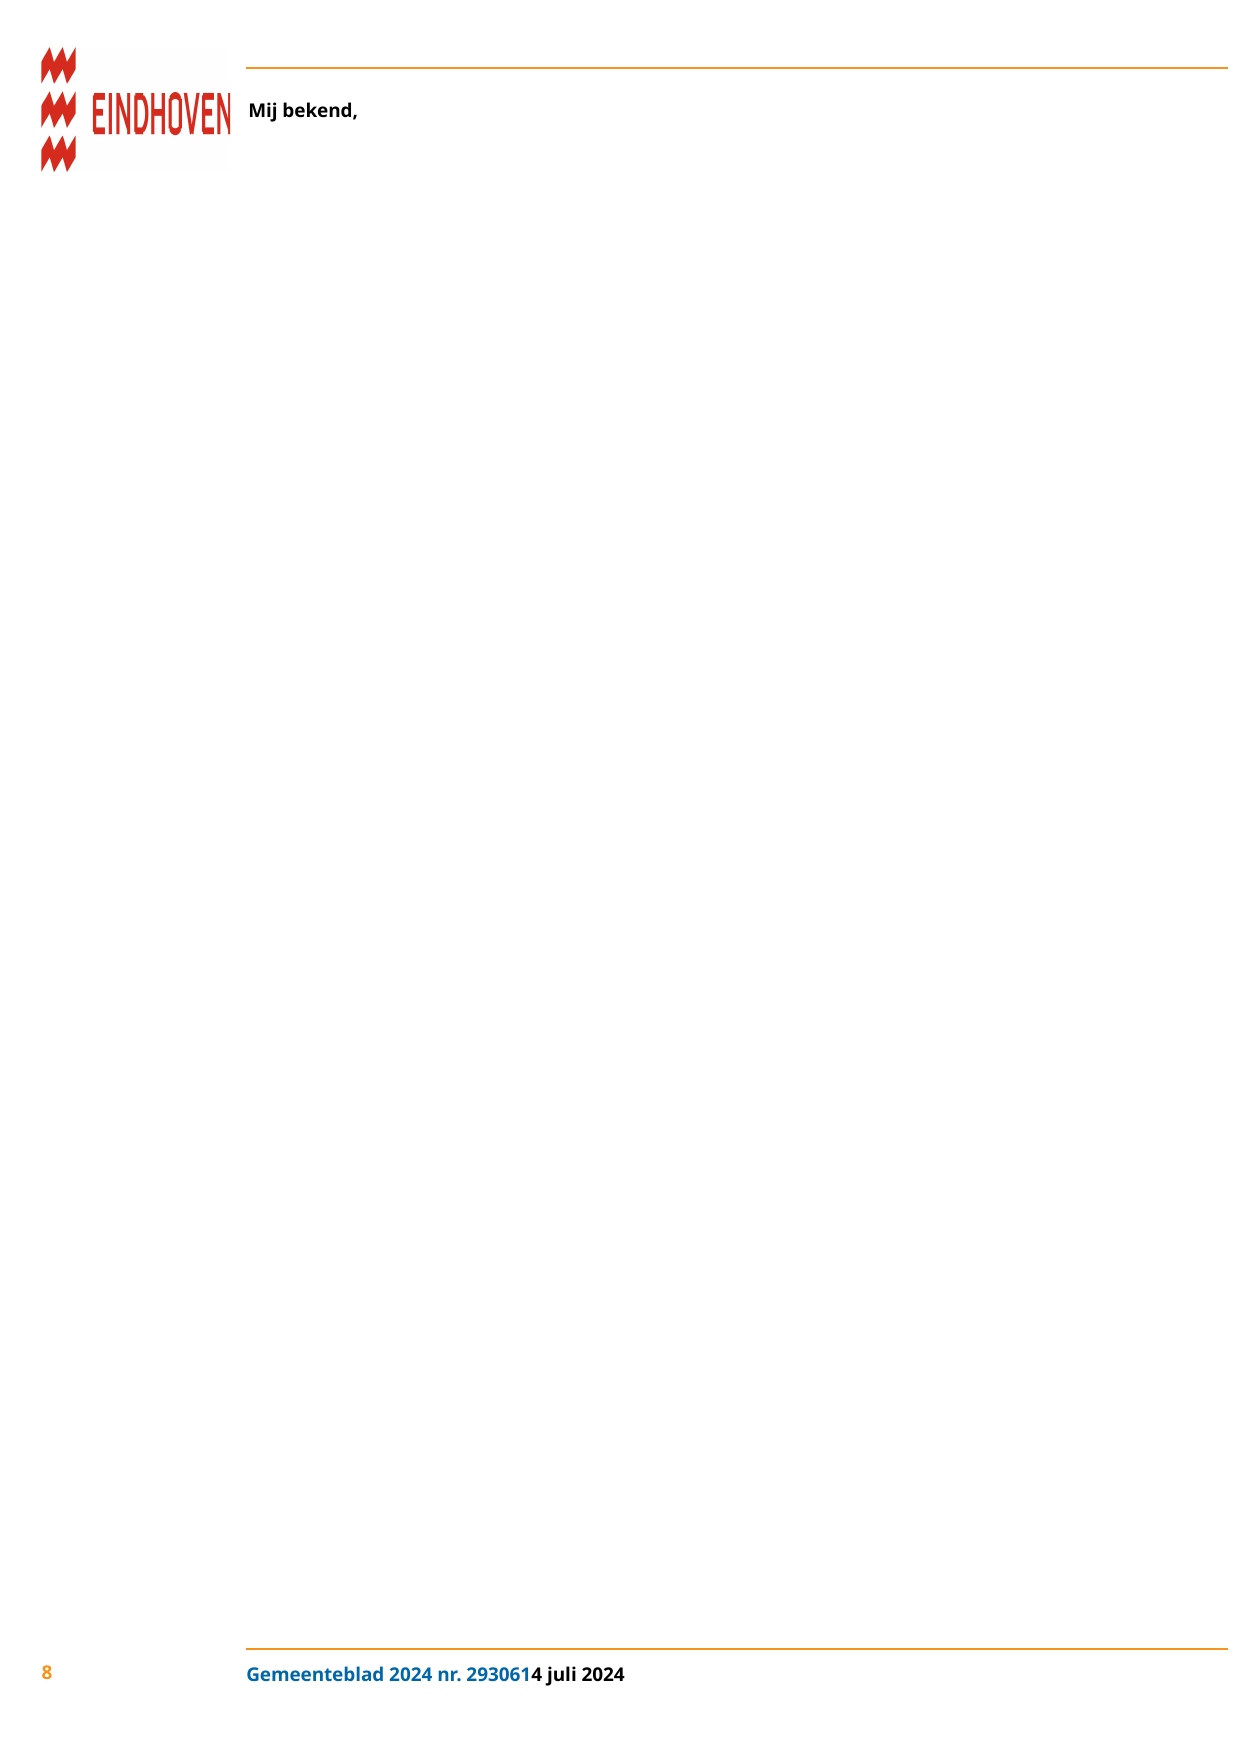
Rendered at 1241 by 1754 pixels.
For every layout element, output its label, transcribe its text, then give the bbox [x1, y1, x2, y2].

picture [41, 47, 231, 172]
text Mij bekend, [248, 95, 1152, 123]
